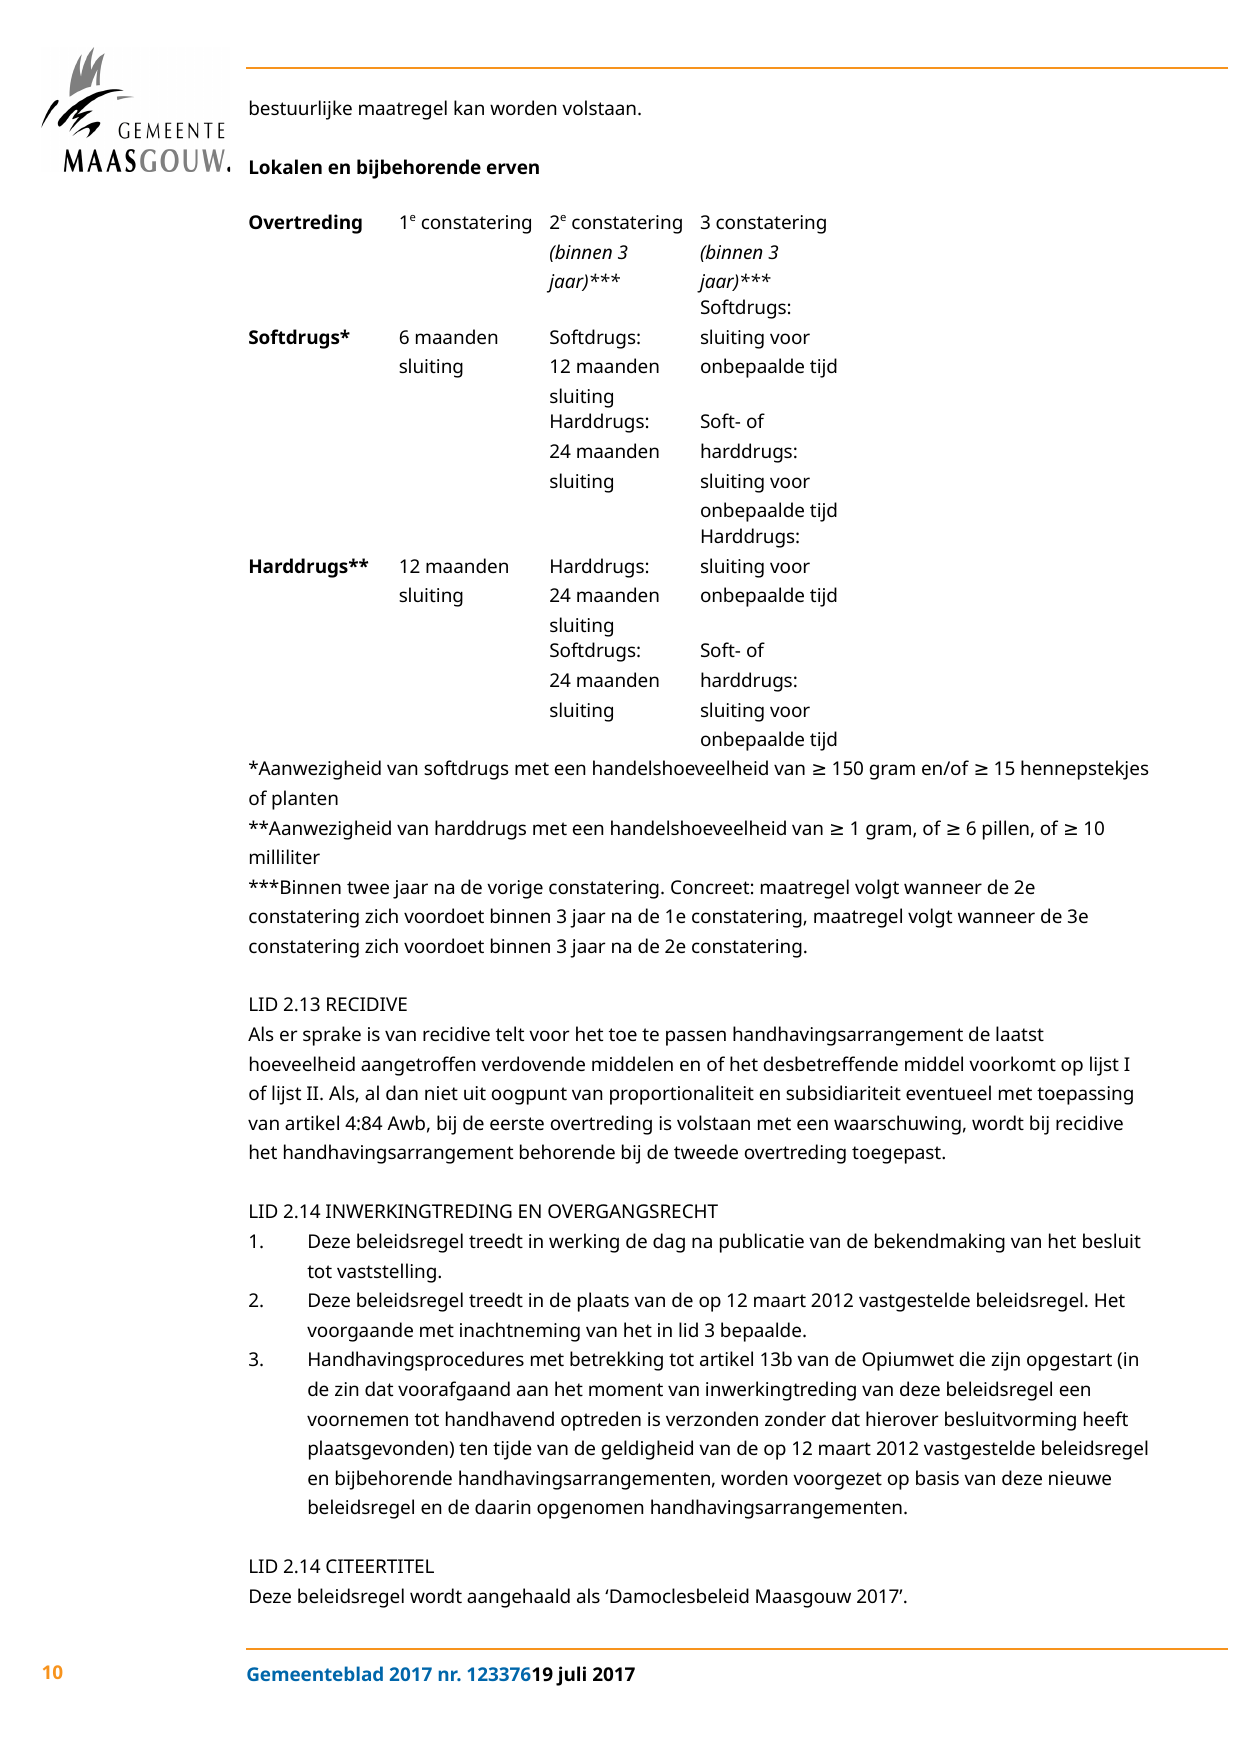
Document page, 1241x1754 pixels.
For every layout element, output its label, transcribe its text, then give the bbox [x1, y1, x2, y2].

text LID 2.14 INWERKINGTREDING EN OVERGANGSRECHT [248, 1199, 1152, 1224]
text bestuurlijke maatregel kan worden volstaan. [248, 95, 1152, 121]
table_cell 1e constatering [399, 180, 549, 294]
text LID 2.13 RECIDIVE [248, 992, 1152, 1017]
table_cell 2e constatering (binnen 3 jaar)*** [549, 180, 700, 294]
table_header Lokalen en bijbehorende erven [248, 154, 850, 180]
list Deze beleidsregel treedt in werking de dag na publicatie van de bekendmaking van het besluit tot vaststelling. [248, 1228, 1152, 1283]
table_cell Softdrugs* [248, 294, 398, 523]
text Als er sprake is van recidive telt voor het toe te passen handhavingsarrangement de laatst hoeveelheid aangetroffen verdovende middelen en of het desbetreffende middel voorkomt op lijst I of lijst II. Als, al dan niet uit oogpunt van proportionaliteit en subsidiariteit eventueel met toepassing van artikel 4:84 Awb, bij de eerste overtreding is volstaan met een waarschuwing, wordt bij recidive het handhavingsarrangement behorende bij de tweede overtreding toegepast. [248, 1021, 1152, 1165]
table_header *Aanwezigheid van softdrugs met een handelshoeveelheid van ≥ 150 gram en/of ≥ 15 hennepstekjes of planten **Aanwezigheid van harddrugs met een handelshoeveelheid van ≥ 1 gram, of ≥ 6 pillen, of ≥ 10 milliliter ***Binnen twee jaar na de vorige constatering. Concreet: maatregel volgt wanneer de 2e constatering zich voordoet binnen 3 jaar na de 1e constatering, maatregel volgt wanneer de 3e constatering zich voordoet binnen 3 jaar na de 2e constatering. [248, 756, 1152, 959]
table_cell Harddrugs: 24 maanden sluiting [549, 409, 700, 523]
table_cell Overtreding [248, 180, 398, 294]
table_cell Softdrugs: 12 maanden sluiting [549, 294, 700, 409]
picture [41, 47, 231, 172]
list Deze beleidsregel treedt in de plaats van de op 12 maart 2012 vastgestelde beleidsregel. Het voorgaande met inachtneming van het in lid 3 bepaalde. [248, 1287, 1152, 1343]
table_cell Soft- of harddrugs: sluiting voor onbepaalde tijd [700, 409, 850, 523]
text LID 2.14 CITEERTITEL [248, 1554, 1152, 1579]
table_cell Harddrugs** [248, 523, 398, 752]
table_cell Harddrugs: sluiting voor onbepaalde tijd [700, 523, 850, 638]
table_cell Harddrugs: 24 maanden sluiting [549, 523, 700, 638]
table_cell 12 maanden sluiting [399, 523, 549, 752]
text Deze beleidsregel wordt aangehaald als ‘Damoclesbeleid Maasgouw 2017’. [248, 1583, 1152, 1609]
list Handhavingsprocedures met betrekking tot artikel 13b van de Opiumwet die zijn opgestart (in de zin dat voorafgaand aan het moment van inwerkingtreding van deze beleidsregel een voornemen tot handhavend optreden is verzonden zonder dat hierover besluitvorming heeft plaatsgevonden) ten tijde van de geldigheid van de op 12 maart 2012 vastgestelde beleidsregel en bijbehorende handhavingsarrangementen, worden voorgezet op basis van deze nieuwe beleidsregel en de daarin opgenomen handhavingsarrangementen. [248, 1347, 1152, 1520]
table_cell 6 maanden sluiting [399, 294, 549, 523]
table_cell Softdrugs: 24 maanden sluiting [549, 638, 700, 752]
table_cell 3 constatering (binnen 3 jaar)*** [700, 180, 850, 294]
table_cell Softdrugs: sluiting voor onbepaalde tijd [700, 294, 850, 409]
table_cell Soft- of harddrugs: sluiting voor onbepaalde tijd [700, 638, 850, 752]
